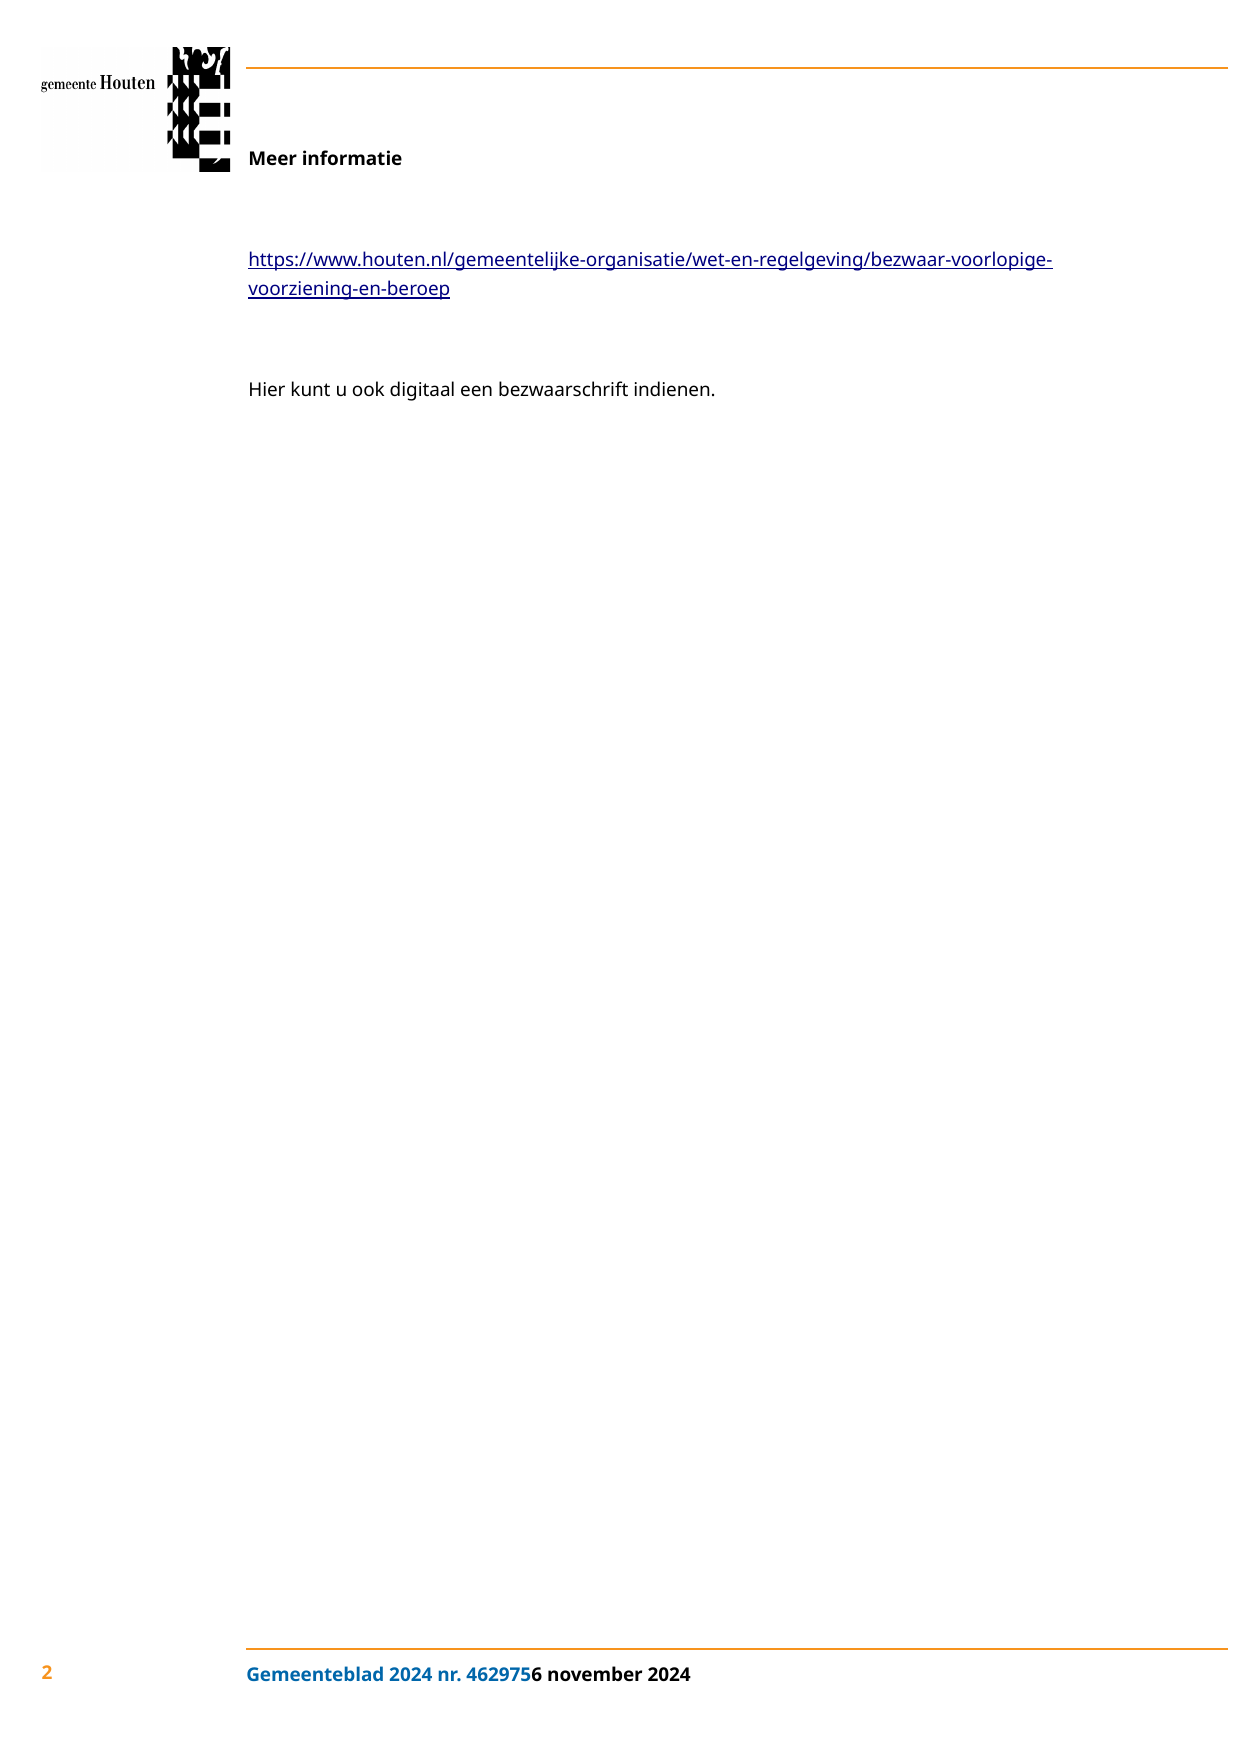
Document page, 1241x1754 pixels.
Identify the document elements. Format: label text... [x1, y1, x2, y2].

text Meer informatie [248, 145, 1152, 171]
picture [41, 47, 231, 172]
text Hier kunt u ook digitaal een bezwaarschrift indienen. [248, 376, 1152, 402]
text https://www.houten.nl/gemeentelijke-organisatie/wet-en-regelgeving/bezwaar-voorlopige-voorziening-en-beroep [248, 246, 1152, 301]
